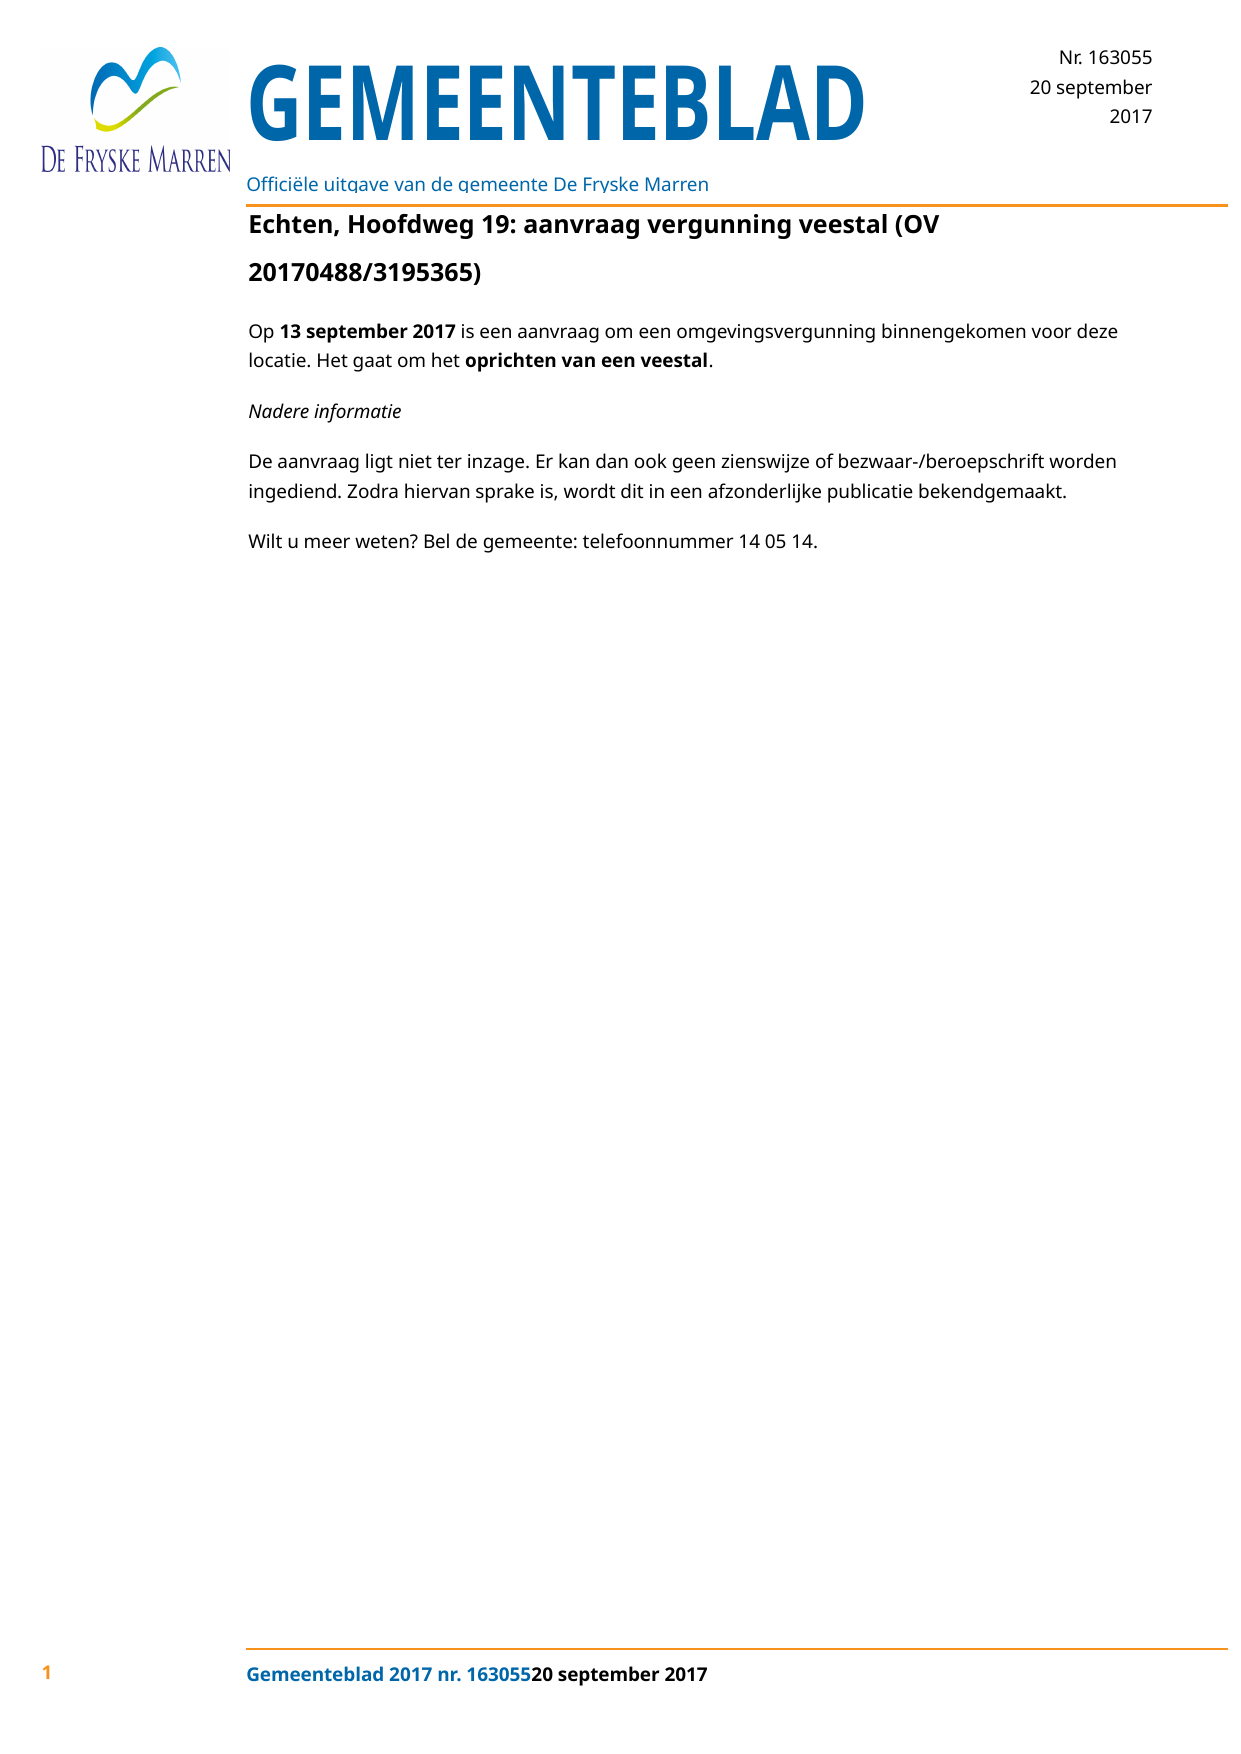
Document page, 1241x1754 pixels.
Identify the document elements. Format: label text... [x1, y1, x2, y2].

text Echten, Hoofdweg 19: aanvraag vergunning veestal (OV 20170488/3195365) [248, 207, 1152, 288]
text Wilt u meer weten? Bel de gemeente: telefoonnummer 14 05 14. [248, 528, 1152, 554]
text Op 13 september 2017 is een aanvraag om een omgevingsvergunning binnengekomen voor deze locatie. Het gaat om het oprichten van een veestal. [248, 318, 1152, 373]
text De aanvraag ligt niet ter inzage. Er kan dan ook geen zienswijze of bezwaar-/beroepschrift worden ingediend. Zodra hiervan sprake is, wordt dit in een afzonderlijke publicatie bekendgemaakt. [248, 448, 1152, 504]
text Nadere informatie [248, 398, 1152, 424]
picture [41, 47, 231, 172]
